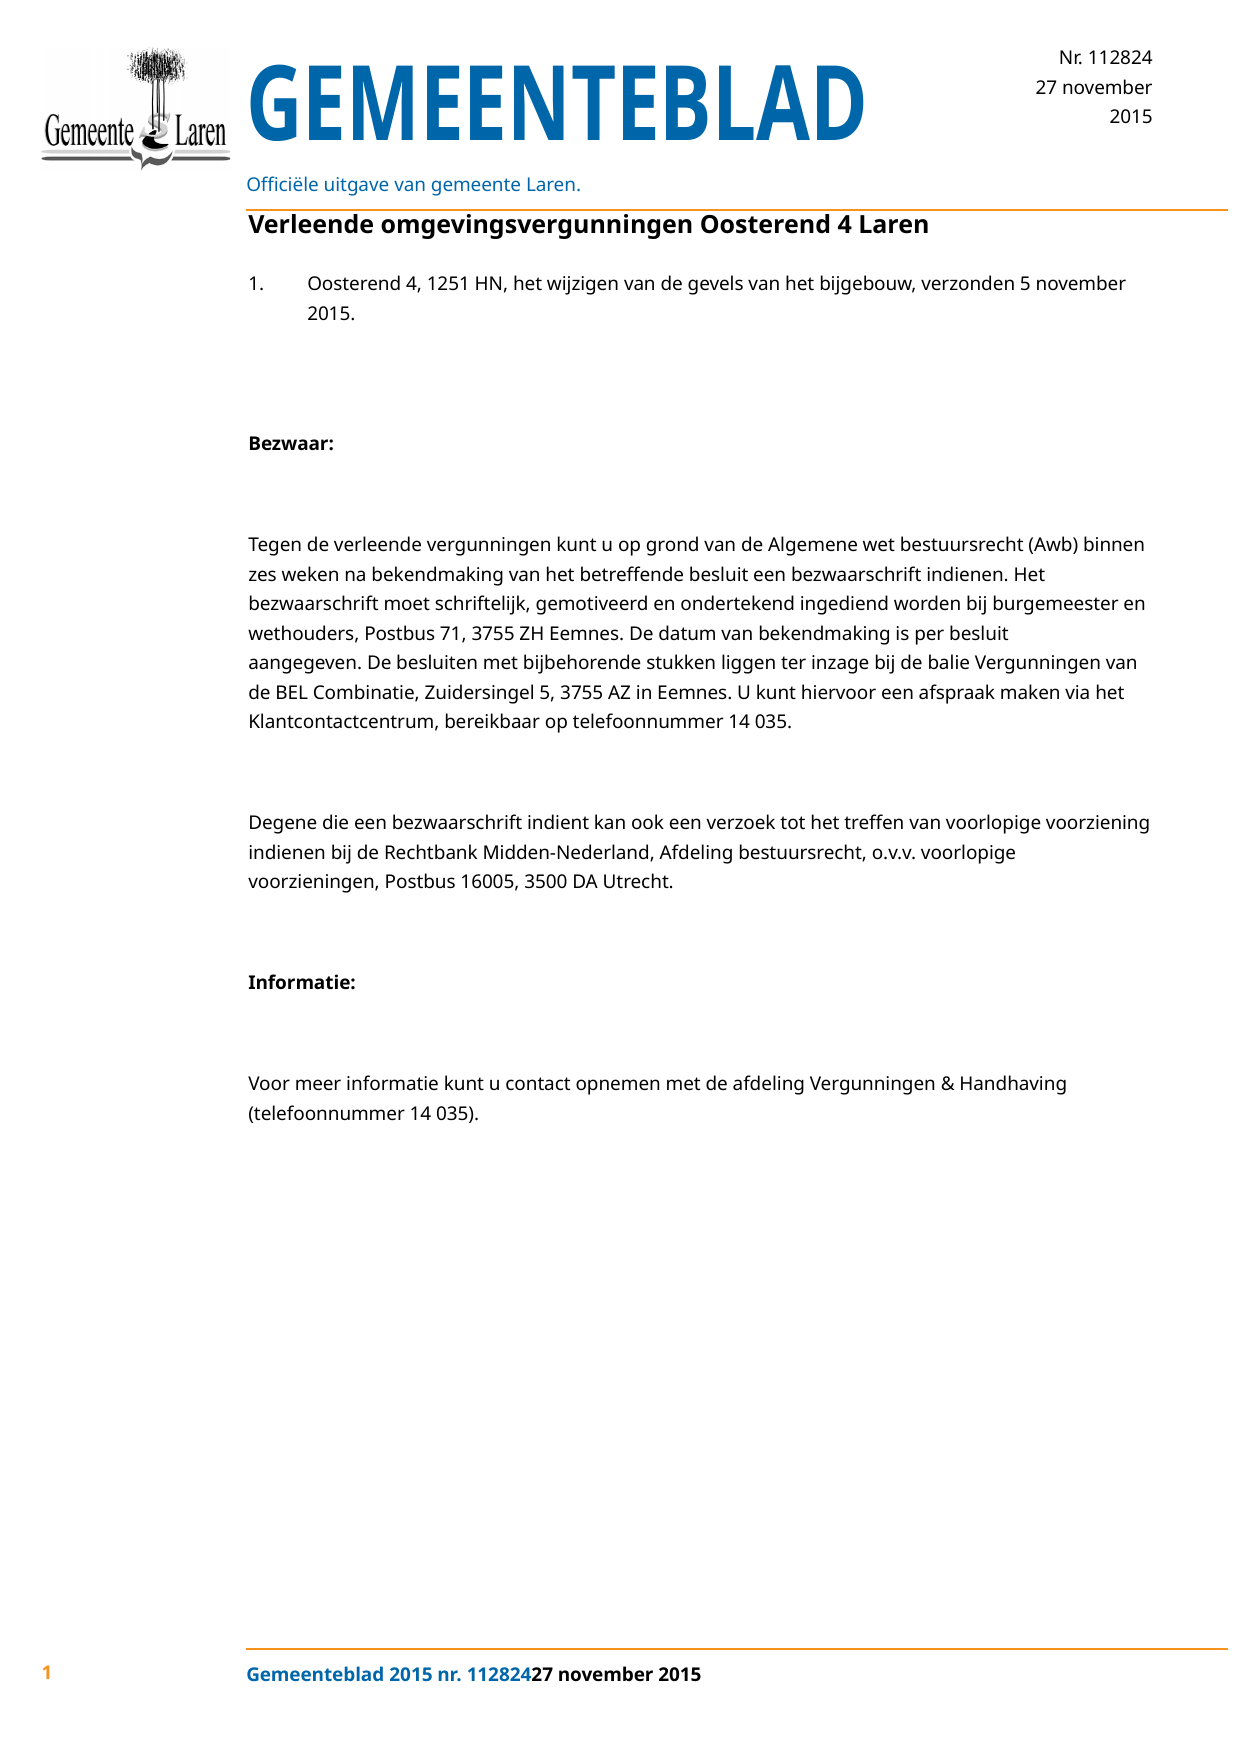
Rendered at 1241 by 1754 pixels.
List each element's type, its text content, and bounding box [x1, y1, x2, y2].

text Tegen de verleende vergunningen kunt u op grond van de Algemene wet bestuursrecht (Awb) binnen zes weken na bekendmaking van het betreffende besluit een bezwaarschrift indienen. Het bezwaarschrift moet schriftelijk, gemotiveerd en ondertekend ingediend worden bij burgemeester en wethouders, Postbus 71, 3755 ZH Eemnes. De datum van bekendmaking is per besluit aangegeven. De besluiten met bijbehorende stukken liggen ter inzage bij de balie Vergunningen van de BEL Combinatie, Zuidersingel 5, 3755 AZ in Eemnes. U kunt hiervoor een afspraak maken via het Klantcontactcentrum, bereikbaar op telefoonnummer 14 035. [248, 531, 1152, 734]
text Voor meer informatie kunt u contact opnemen met de afdeling Vergunningen & Handhaving (telefoonnummer 14 035). [248, 1070, 1152, 1126]
list Oosterend 4, 1251 HN, het wijzigen van de gevels van het bijgebouw, verzonden 5 november 2015. [248, 270, 1152, 326]
text Degene die een bezwaarschrift indient kan ook een verzoek tot het treffen van voorlopige voorziening indienen bij de Rechtbank Midden-Nederland, Afdeling bestuursrecht, o.v.v. voorlopige voorzieningen, Postbus 16005, 3500 DA Utrecht. [248, 809, 1152, 894]
text Verleende omgevingsvergunningen Oosterend 4 Laren [248, 211, 1152, 241]
picture [41, 47, 231, 172]
text Bezwaar: [248, 430, 1152, 456]
text Informatie: [248, 969, 1152, 995]
